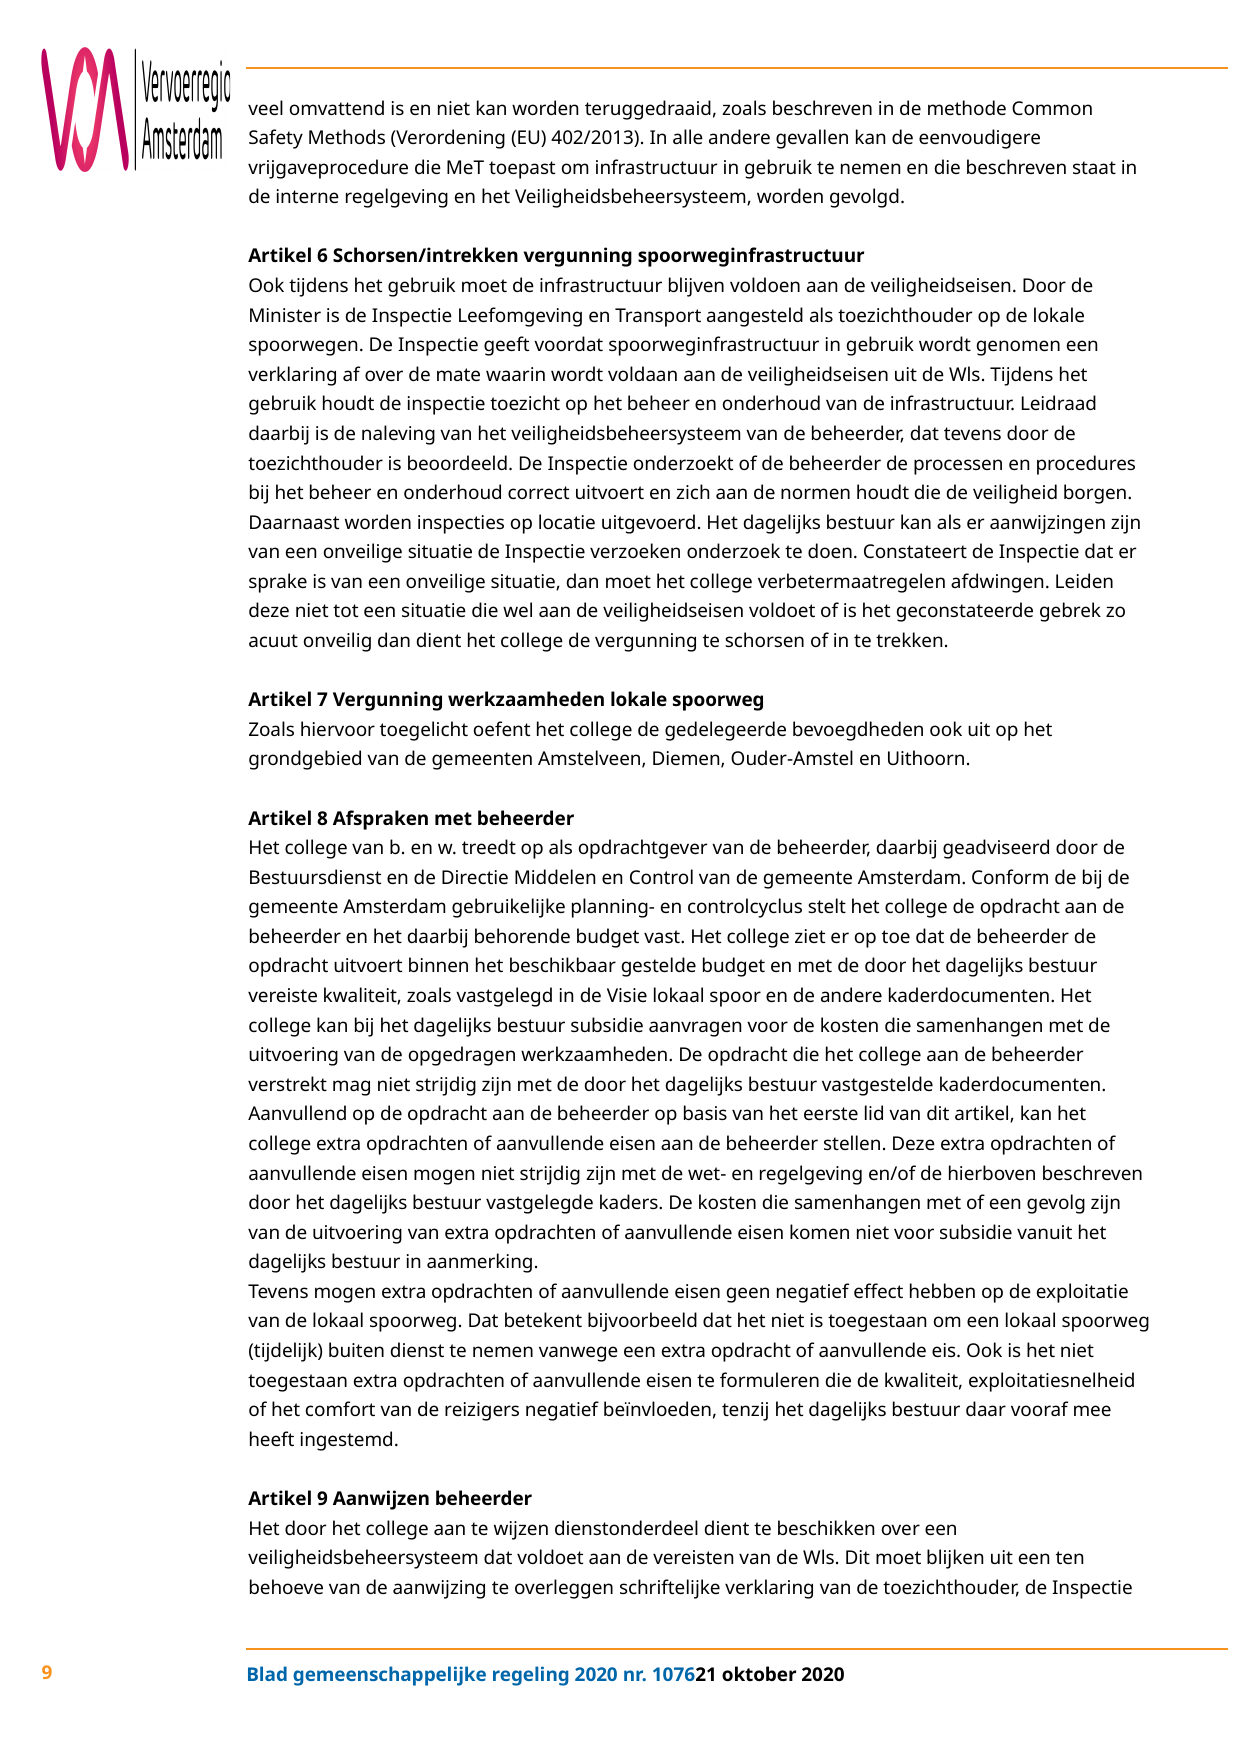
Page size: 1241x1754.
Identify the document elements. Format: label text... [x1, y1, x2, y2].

text Artikel 6 Schorsen/intrekken vergunning spoorweginfrastructuur [248, 243, 1152, 268]
text veel omvattend is en niet kan worden teruggedraaid, zoals beschreven in de methode Common Safety Methods (Verordening (EU) 402/2013). In alle andere gevallen kan de eenvoudigere vrijgaveprocedure die MeT toepast om infrastructuur in gebruik te nemen en die beschreven staat in de interne regelgeving en het Veiligheidsbeheersysteem, worden gevolgd. [248, 95, 1152, 209]
text Artikel 7 Vergunning werkzaamheden lokale spoorweg [248, 686, 1152, 712]
text Het college van b. en w. treedt op als opdrachtgever van de beheerder, daarbij geadviseerd door de Bestuursdienst en de Directie Middelen en Control van de gemeente Amsterdam. Conform de bij de gemeente Amsterdam gebruikelijke planning- en controlcyclus stelt het college de opdracht aan de beheerder en het daarbij behorende budget vast. Het college ziet er op toe dat de beheerder de opdracht uitvoert binnen het beschikbaar gestelde budget en met de door het dagelijks bestuur vereiste kwaliteit, zoals vastgelegd in de Visie lokaal spoor en de andere kaderdocumenten. Het college kan bij het dagelijks bestuur subsidie aanvragen voor de kosten die samenhangen met de uitvoering van de opgedragen werkzaamheden. De opdracht die het college aan de beheerder verstrekt mag niet strijdig zijn met de door het dagelijks bestuur vastgestelde kaderdocumenten. [248, 834, 1152, 1097]
picture [41, 47, 231, 172]
text Artikel 9 Aanwijzen beheerder [248, 1485, 1152, 1511]
text Het door het college aan te wijzen dienstonderdeel dient te beschikken over een veiligheidsbeheersysteem dat voldoet aan de vereisten van de Wls. Dit moet blijken uit een ten behoeve van de aanwijzing te overleggen schriftelijke verklaring van de toezichthouder, de Inspectie [248, 1515, 1152, 1600]
text Aanvullend op de opdracht aan de beheerder op basis van het eerste lid van dit artikel, kan het college extra opdrachten of aanvullende eisen aan de beheerder stellen. Deze extra opdrachten of aanvullende eisen mogen niet strijdig zijn met de wet- en regelgeving en/of de hierboven beschreven door het dagelijks bestuur vastgelegde kaders. De kosten die samenhangen met of een gevolg zijn van de uitvoering van extra opdrachten of aanvullende eisen komen niet voor subsidie vanuit het dagelijks bestuur in aanmerking. [248, 1101, 1152, 1274]
text Artikel 8 Afspraken met beheerder [248, 805, 1152, 831]
text Tevens mogen extra opdrachten of aanvullende eisen geen negatief effect hebben op de exploitatie van de lokaal spoorweg. Dat betekent bijvoorbeeld dat het niet is toegestaan om een lokaal spoorweg (tijdelijk) buiten dienst te nemen vanwege een extra opdracht of aanvullende eis. Ook is het niet toegestaan extra opdrachten of aanvullende eisen te formuleren die de kwaliteit, exploitatiesnelheid of het comfort van de reizigers negatief beïnvloeden, tenzij het dagelijks bestuur daar vooraf mee heeft ingestemd. [248, 1278, 1152, 1452]
text Zoals hiervoor toegelicht oefent het college de gedelegeerde bevoegdheden ook uit op het grondgebied van de gemeenten Amstelveen, Diemen, Ouder-Amstel en Uithoorn. [248, 716, 1152, 771]
text Ook tijdens het gebruik moet de infrastructuur blijven voldoen aan de veiligheidseisen. Door de Minister is de Inspectie Leefomgeving en Transport aangesteld als toezichthouder op de lokale spoorwegen. De Inspectie geeft voordat spoorweginfrastructuur in gebruik wordt genomen een verklaring af over de mate waarin wordt voldaan aan de veiligheidseisen uit de Wls. Tijdens het gebruik houdt de inspectie toezicht op het beheer en onderhoud van de infrastructuur. Leidraad daarbij is de naleving van het veiligheidsbeheersysteem van de beheerder, dat tevens door de toezichthouder is beoordeeld. De Inspectie onderzoekt of de beheerder de processen en procedures bij het beheer en onderhoud correct uitvoert en zich aan de normen houdt die de veiligheid borgen. Daarnaast worden inspecties op locatie uitgevoerd. Het dagelijks bestuur kan als er aanwijzingen zijn van een onveilige situatie de Inspectie verzoeken onderzoek te doen. Constateert de Inspectie dat er sprake is van een onveilige situatie, dan moet het college verbetermaatregelen afdwingen. Leiden deze niet tot een situatie die wel aan de veiligheidseisen voldoet of is het geconstateerde gebrek zo acuut onveilig dan dient het college de vergunning te schorsen of in te trekken. [248, 272, 1152, 653]
